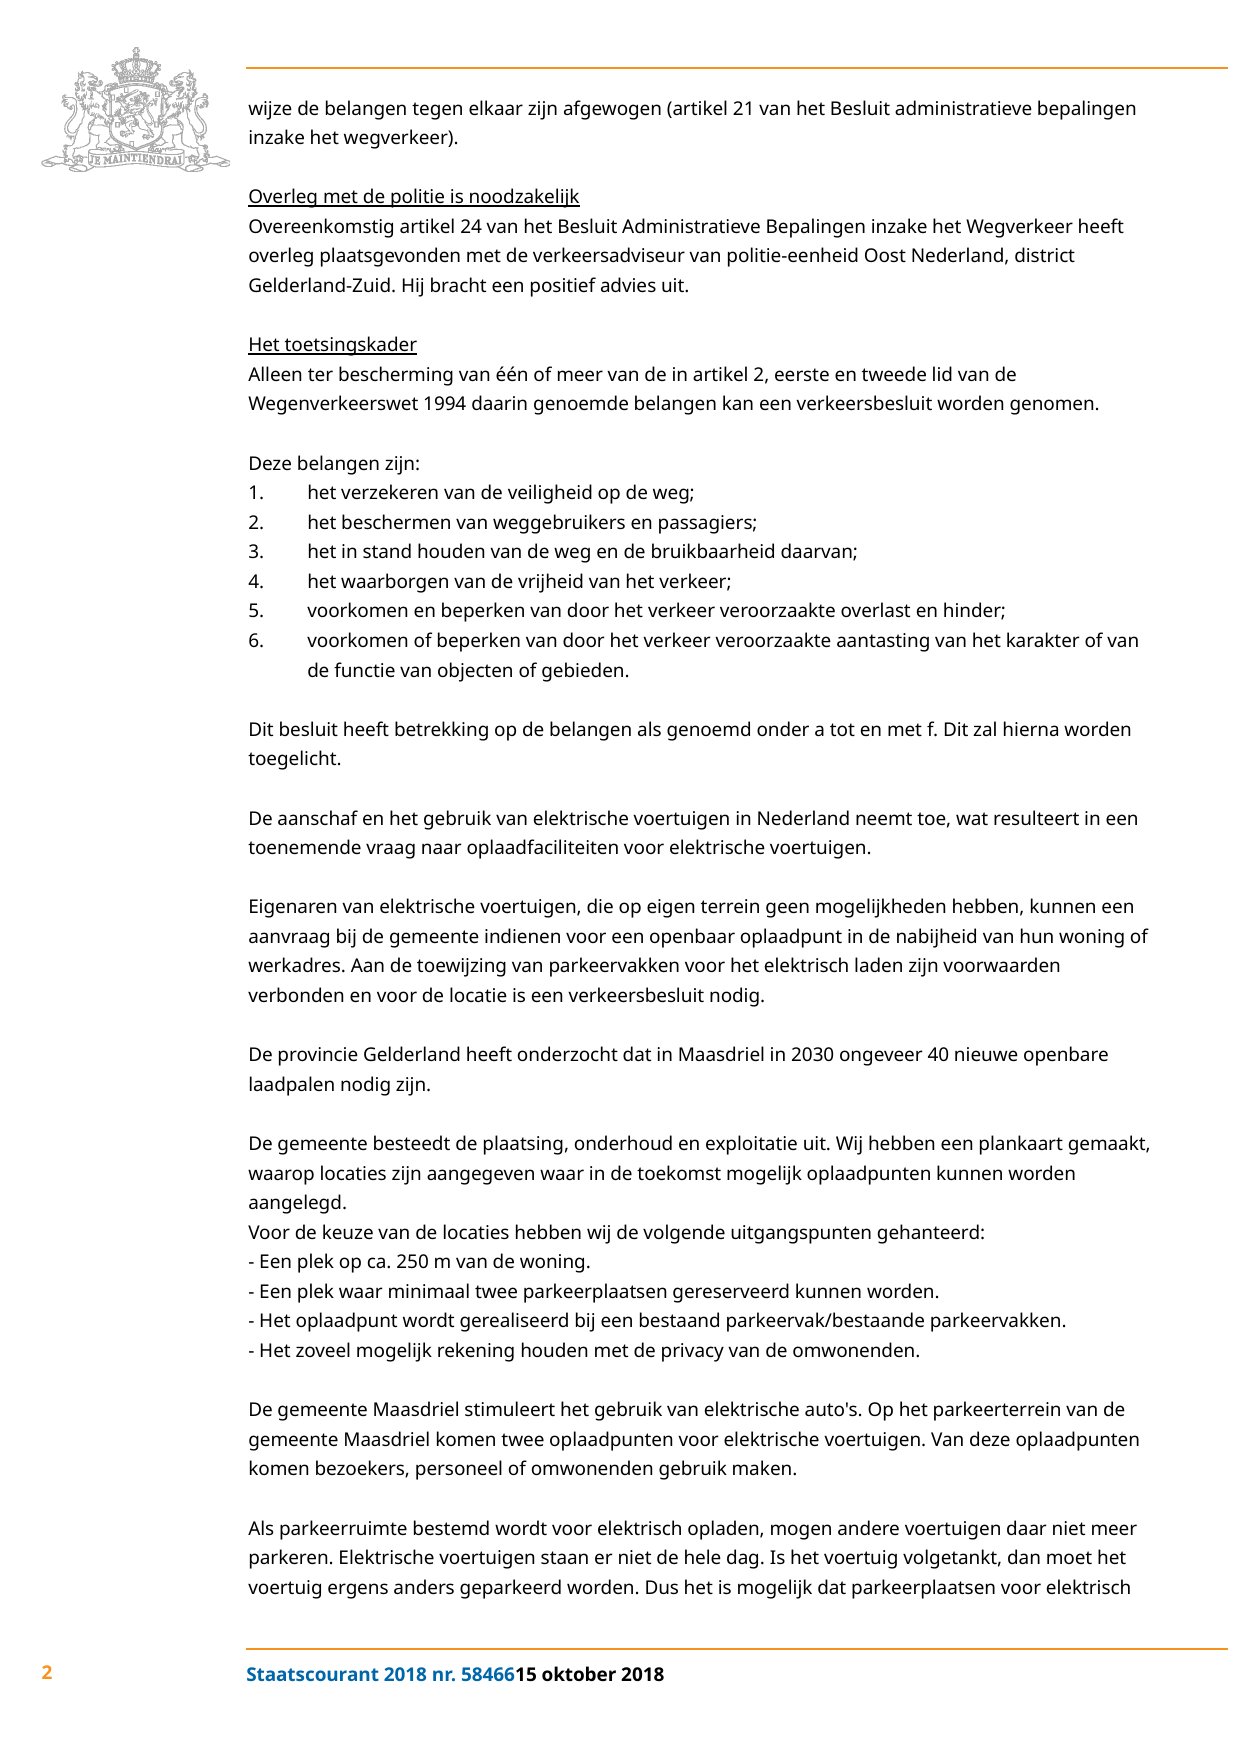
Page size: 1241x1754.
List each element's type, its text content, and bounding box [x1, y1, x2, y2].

text De aanschaf en het gebruik van elektrische voertuigen in Nederland neemt toe, wat resulteert in een toenemende vraag naar oplaadfaciliteiten voor elektrische voertuigen. [248, 805, 1152, 860]
text Overeenkomstig artikel 24 van het Besluit Administratieve Bepalingen inzake het Wegverkeer heeft overleg plaatsgevonden met de verkeersadviseur van politie-eenheid Oost Nederland, district Gelderland-Zuid. Hij bracht een positief advies uit. [248, 213, 1152, 298]
text - Een plek op ca. 250 m van de woning. [248, 1248, 1152, 1274]
list voorkomen en beperken van door het verkeer veroorzaakte overlast en hinder; [248, 598, 1152, 623]
text Het toetsingskader [248, 331, 1152, 357]
text Als parkeerruimte bestemd wordt voor elektrisch opladen, mogen andere voertuigen daar niet meer parkeren. Elektrische voertuigen staan er niet de hele dag. Is het voertuig volgetankt, dan moet het voertuig ergens anders geparkeerd worden. Dus het is mogelijk dat parkeerplaatsen voor elektrisch [248, 1515, 1152, 1600]
text De provincie Gelderland heeft onderzocht dat in Maasdriel in 2030 ongeveer 40 nieuwe openbare laadpalen nodig zijn. [248, 1041, 1152, 1097]
list het waarborgen van de vrijheid van het verkeer; [248, 568, 1152, 594]
text Deze belangen zijn: [248, 450, 1152, 476]
list het beschermen van weggebruikers en passagiers; [248, 509, 1152, 535]
text Voor de keuze van de locaties hebben wij de volgende uitgangspunten gehanteerd: [248, 1219, 1152, 1245]
text - Het zoveel mogelijk rekening houden met de privacy van de omwonenden. [248, 1337, 1152, 1363]
text - Het oplaadpunt wordt gerealiseerd bij een bestaand parkeervak/bestaande parkeervakken. [248, 1308, 1152, 1333]
text Alleen ter bescherming van één of meer van de in artikel 2, eerste en tweede lid van de Wegenverkeerswet 1994 daarin genoemde belangen kan een verkeersbesluit worden genomen. [248, 361, 1152, 416]
text Overleg met de politie is noodzakelijk [248, 183, 1152, 209]
text De gemeente Maasdriel stimuleert het gebruik van elektrische auto's. Op het parkeerterrein van de gemeente Maasdriel komen twee oplaadpunten voor elektrische voertuigen. Van deze oplaadpunten komen bezoekers, personeel of omwonenden gebruik maken. [248, 1396, 1152, 1481]
list het in stand houden van de weg en de bruikbaarheid daarvan; [248, 538, 1152, 564]
text Eigenaren van elektrische voertuigen, die op eigen terrein geen mogelijkheden hebben, kunnen een aanvraag bij de gemeente indienen voor een openbaar oplaadpunt in de nabijheid van hun woning of werkadres. Aan de toewijzing van parkeervakken voor het elektrisch laden zijn voorwaarden verbonden en voor de locatie is een verkeersbesluit nodig. [248, 893, 1152, 1008]
list het verzekeren van de veiligheid op de weg; [248, 479, 1152, 505]
text wijze de belangen tegen elkaar zijn afgewogen (artikel 21 van het Besluit administratieve bepalingen inzake het wegverkeer). [248, 95, 1152, 150]
list voorkomen of beperken van door het verkeer veroorzaakte aantasting van het karakter of van de functie van objecten of gebieden. [248, 627, 1152, 683]
text - Een plek waar minimaal twee parkeerplaatsen gereserveerd kunnen worden. [248, 1278, 1152, 1304]
picture [41, 47, 231, 172]
text De gemeente besteedt de plaatsing, onderhoud en exploitatie uit. Wij hebben een plankaart gemaakt, waarop locaties zijn aangegeven waar in de toekomst mogelijk oplaadpunten kunnen worden aangelegd. [248, 1130, 1152, 1215]
text Dit besluit heeft betrekking op de belangen als genoemd onder a tot en met f. Dit zal hierna worden toegelicht. [248, 716, 1152, 771]
